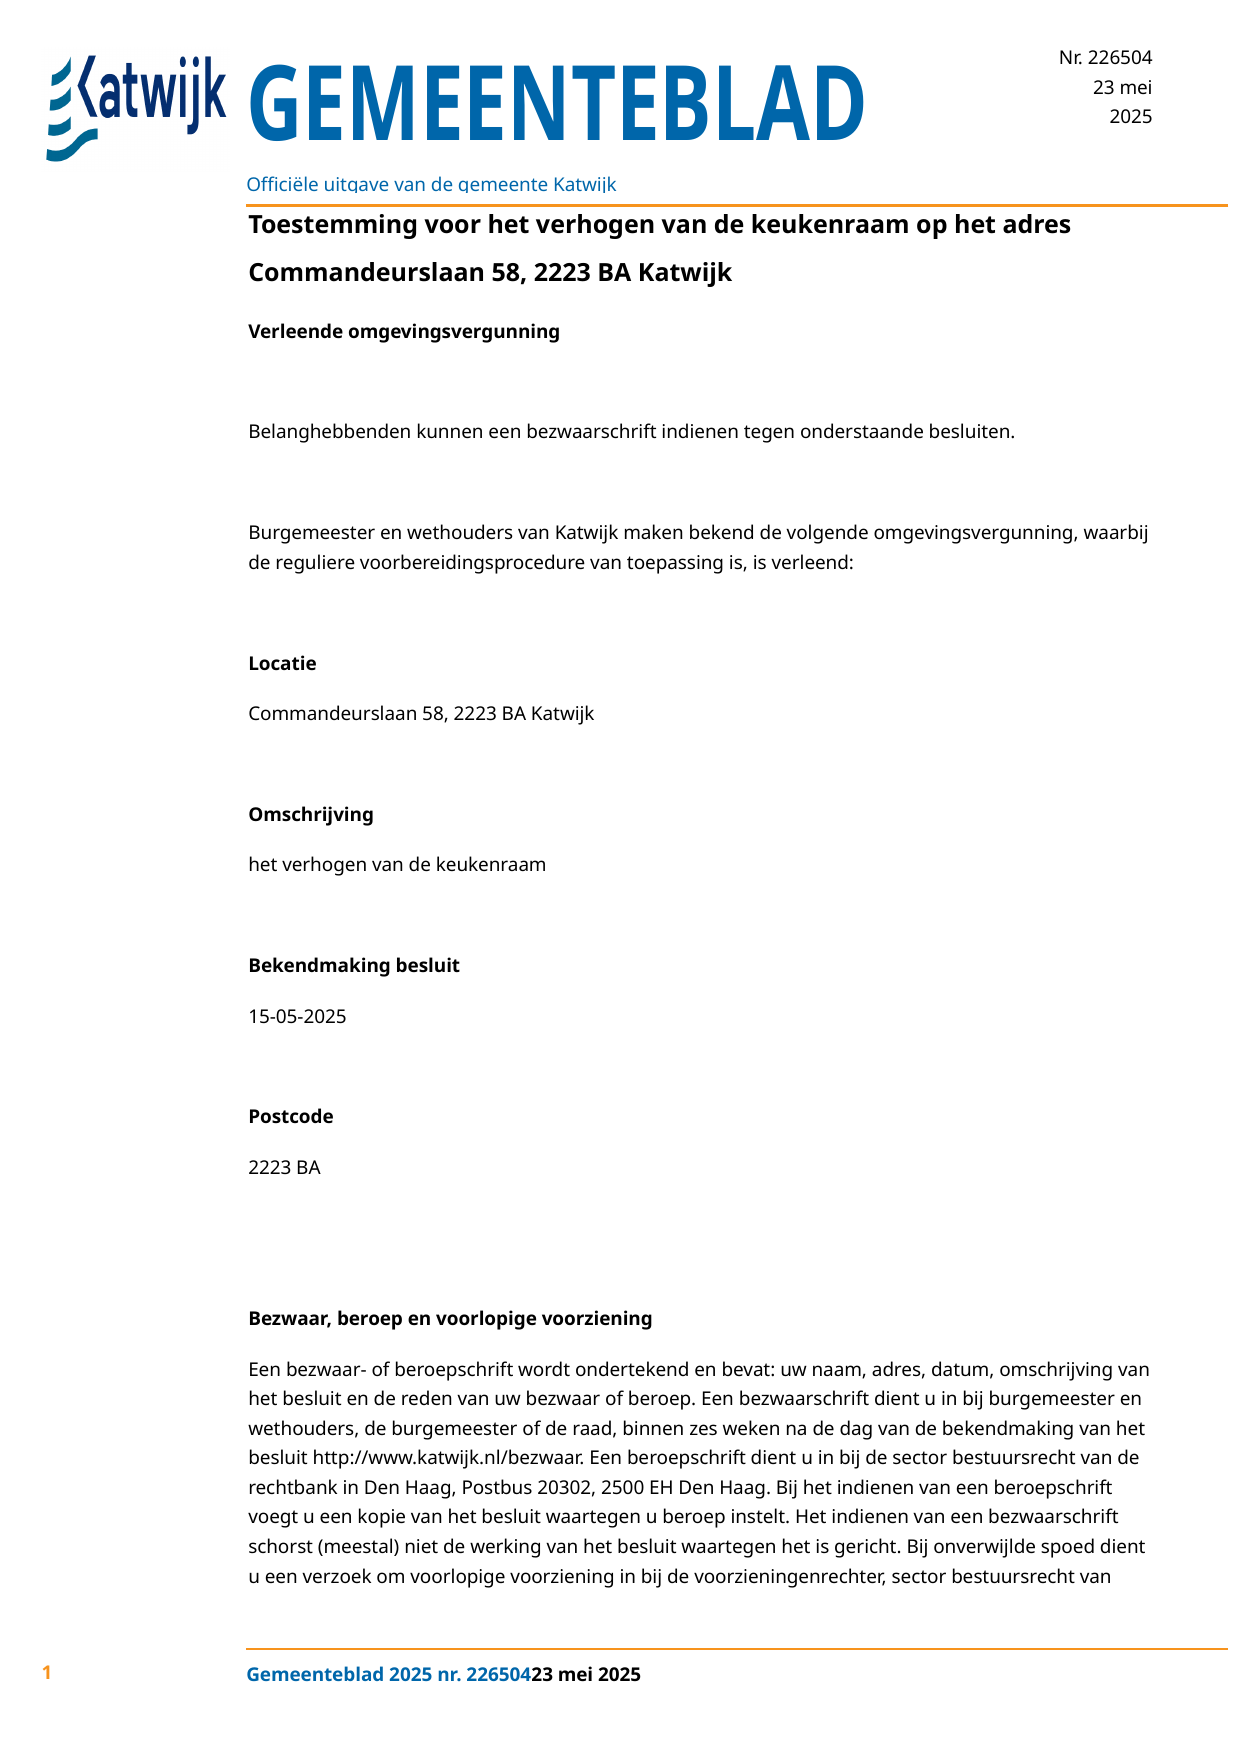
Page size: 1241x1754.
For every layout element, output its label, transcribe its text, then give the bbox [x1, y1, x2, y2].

text Locatie [248, 650, 1152, 676]
text Belanghebbenden kunnen een bezwaarschrift indienen tegen onderstaande besluiten. [248, 419, 1152, 444]
text Commandeurslaan 58, 2223 BA Katwijk [248, 700, 1152, 726]
text Bezwaar, beroep en voorlopige voorziening [248, 1305, 1152, 1331]
text Een bezwaar- of beroepschrift wordt ondertekend en bevat: uw naam, adres, datum, omschrijving van het besluit en de reden van uw bezwaar of beroep. Een bezwaarschrift dient u in bij burgemeester en wethouders, de burgemeester of de raad, binnen zes weken na de dag van de bekendmaking van het besluit http://www.katwijk.nl/bezwaar. Een beroepschrift dient u in bij de sector bestuursrecht van de rechtbank in Den Haag, Postbus 20302, 2500 EH Den Haag. Bij het indienen van een beroepschrift voegt u een kopie van het besluit waartegen u beroep instelt. Het indienen van een bezwaarschrift schorst (meestal) niet de werking van het besluit waartegen het is gericht. Bij onverwijlde spoed dient u een verzoek om voorlopige voorziening in bij de voorzieningenrechter, sector bestuursrecht van [248, 1356, 1152, 1589]
text Verleende omgevingsvergunning [248, 318, 1152, 344]
text 15-05-2025 [248, 1003, 1152, 1029]
text 2223 BA [248, 1154, 1152, 1180]
text Postcode [248, 1104, 1152, 1129]
text het verhogen van de keukenraam [248, 852, 1152, 877]
picture [41, 47, 231, 172]
text Bekendmaking besluit [248, 952, 1152, 978]
text Omschrijving [248, 801, 1152, 827]
text Burgemeester en wethouders van Katwijk maken bekend de volgende omgevingsvergunning, waarbij de reguliere voorbereidingsprocedure van toepassing is, is verleend: [248, 519, 1152, 575]
text Toestemming voor het verhogen van de keukenraam op het adres Commandeurslaan 58, 2223 BA Katwijk [248, 207, 1152, 288]
